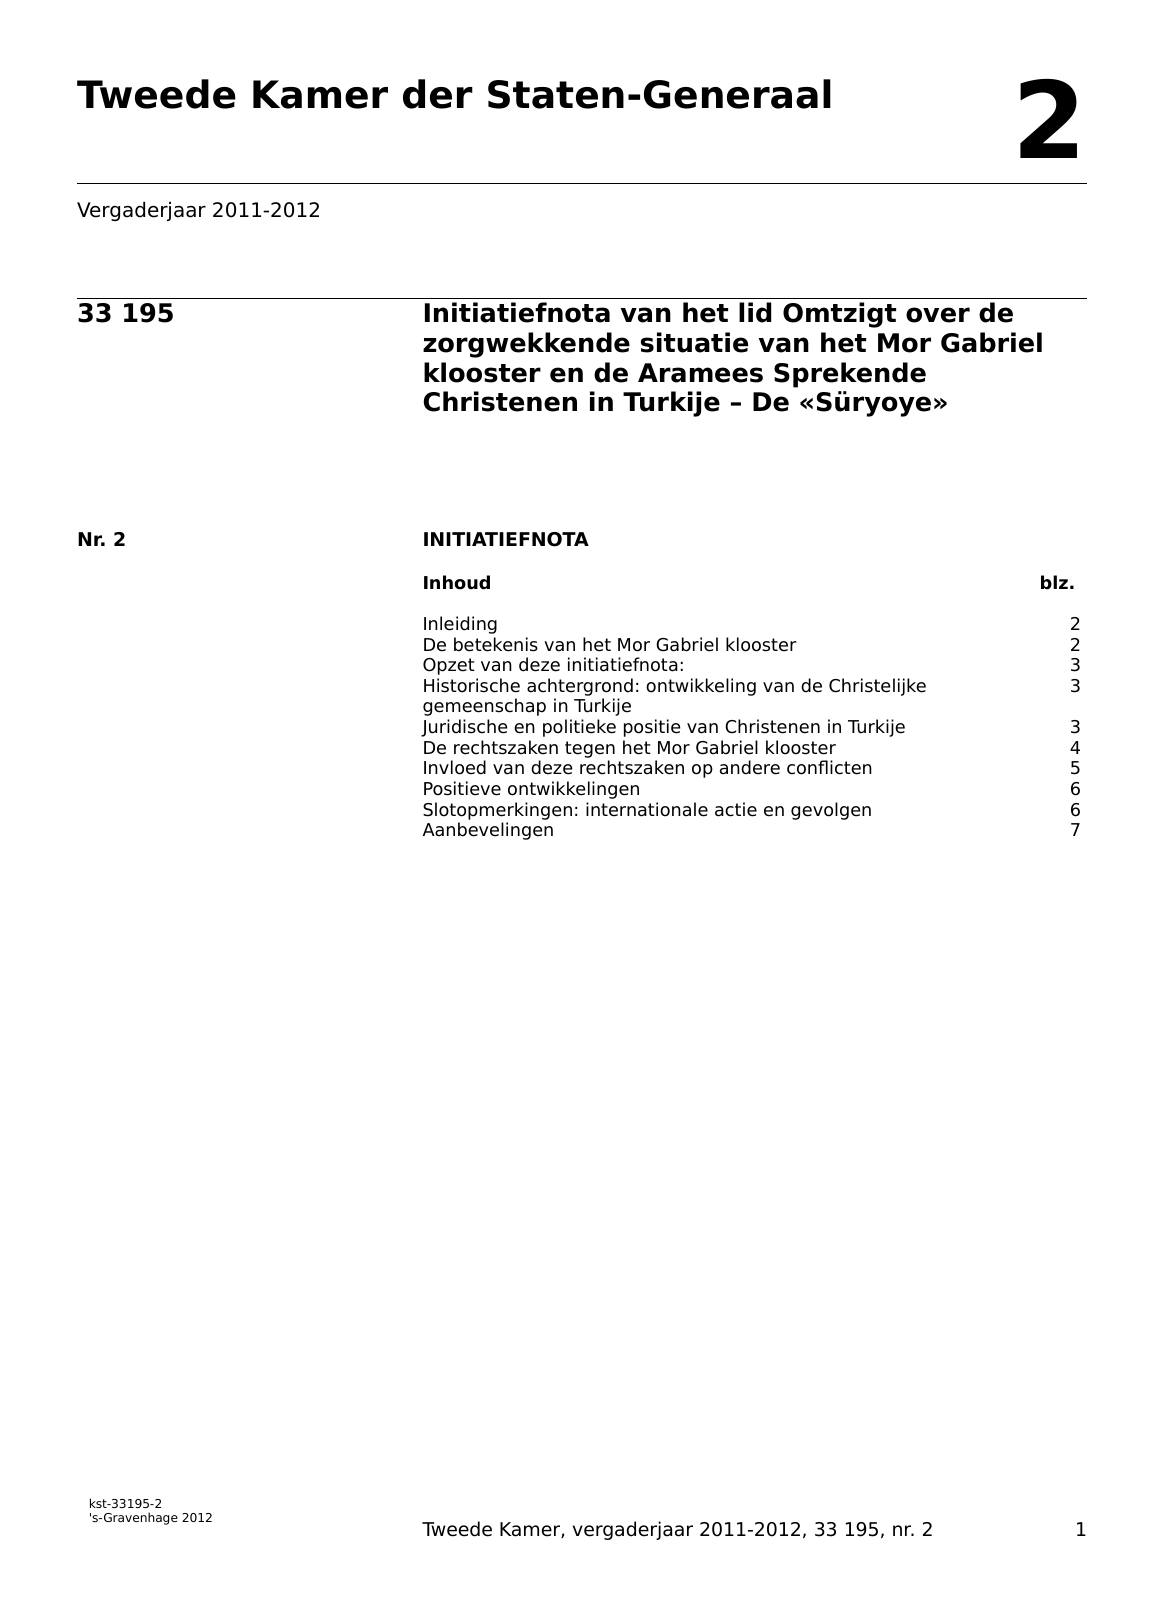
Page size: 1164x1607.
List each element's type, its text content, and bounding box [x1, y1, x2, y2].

table_cell De betekenis van het Mor Gabriel klooster [422, 635, 983, 655]
table_cell Positieve ontwikkelingen [422, 779, 983, 799]
table_cell Inleiding [422, 614, 983, 634]
table_cell [422, 593, 983, 614]
table_cell [983, 593, 1087, 614]
table_cell Opzet van deze initiatiefnota: [422, 655, 983, 676]
table_header blz. [983, 573, 1087, 593]
table_cell Vergaderjaar 2011-2012 [77, 184, 1087, 298]
table_cell 2 [983, 635, 1087, 655]
table_cell Invloed van deze rechtszaken op andere conflicten [422, 758, 983, 779]
table_cell 3 [983, 655, 1087, 676]
table_header Inhoud [422, 573, 983, 593]
table_cell Historische achtergrond: ontwikkeling van de Christelijke gemeenschap in Turkije [422, 676, 983, 717]
subtitle 33 195 Initiatiefnota van het lid Omtzigt over de zorgwekkende situatie van het Mor Gabriel klooster en de Aramees Sprekende Christenen in Turkije – De «Süryoye» [77, 299, 1087, 418]
table_cell 3 [983, 717, 1087, 738]
table_cell Juridische en politieke positie van Christenen in Turkije [422, 717, 983, 738]
table_cell 7 [983, 820, 1087, 841]
text 's-Gravenhage 2012 [88, 1511, 323, 1525]
text kst-33195-2 [88, 1497, 323, 1511]
table_cell 3 [983, 676, 1087, 717]
subtitle Nr. 2 INITIATIEFNOTA [77, 529, 1087, 551]
table_cell Slotopmerkingen: internationale actie en gevolgen [422, 800, 983, 820]
table_cell 6 [983, 779, 1087, 799]
table_cell De rechtszaken tegen het Mor Gabriel klooster [422, 738, 983, 758]
table_cell Aanbevelingen [422, 820, 983, 841]
table_cell 5 [983, 758, 1087, 779]
table_cell 4 [983, 738, 1087, 758]
table_cell 2 [983, 614, 1087, 634]
table_header 2 [886, 59, 1087, 183]
table_cell 6 [983, 800, 1087, 820]
table_header Tweede Kamer der Staten-Generaal [77, 59, 886, 183]
